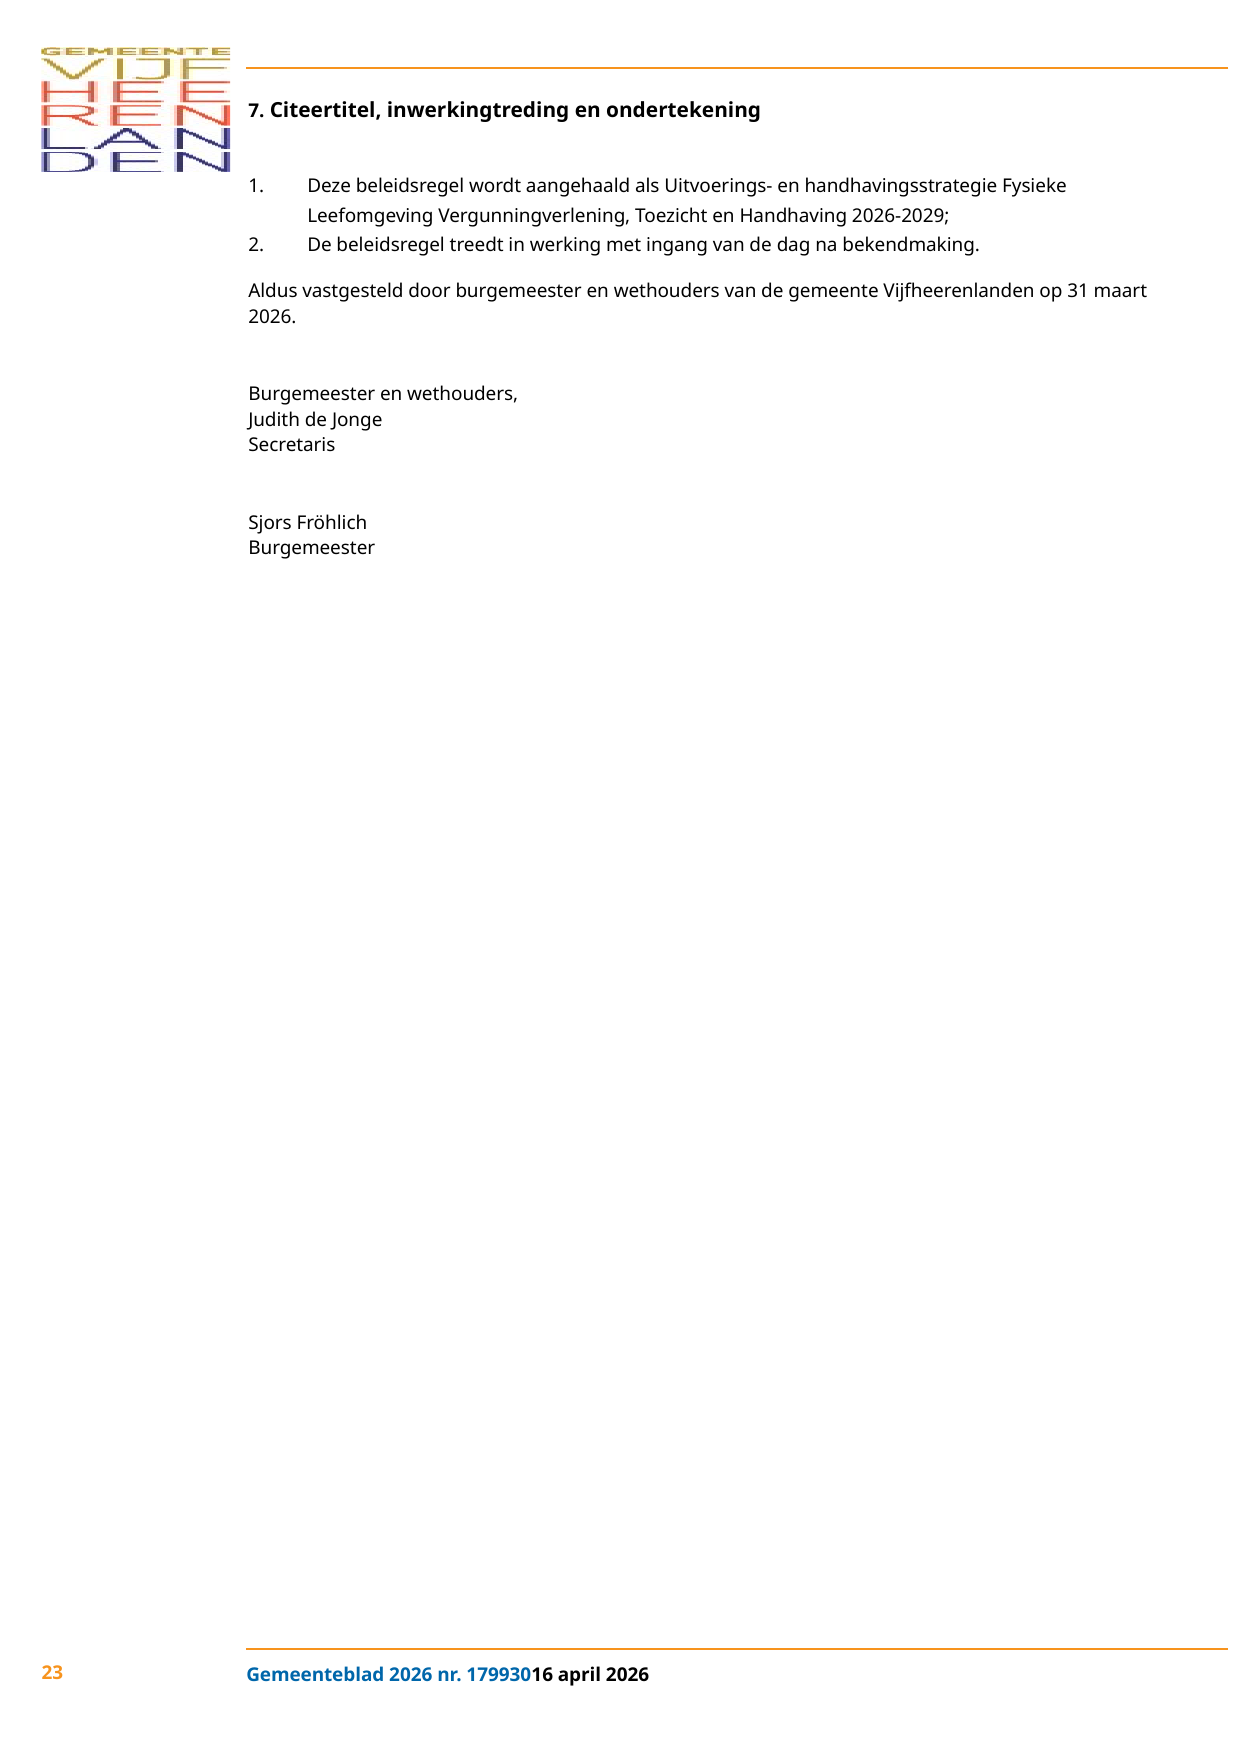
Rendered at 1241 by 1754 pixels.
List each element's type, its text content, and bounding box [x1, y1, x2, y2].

picture [41, 47, 231, 172]
text Judith de Jonge [248, 406, 1152, 432]
text Burgemeester en wethouders, [248, 380, 1152, 406]
text Secretaris [248, 432, 1152, 457]
text Sjors Fröhlich [248, 509, 1152, 534]
list Deze beleidsregel wordt aangehaald als Uitvoerings- en handhavingsstrategie Fysieke Leefomgeving Vergunningverlening, Toezicht en Handhaving 2026-2029; [248, 172, 1152, 228]
text Aldus vastgesteld door burgemeester en wethouders van de gemeente Vijfheerenlanden op 31 maart 2026. [248, 277, 1152, 329]
text 7. Citeertitel, inwerkingtreding en ondertekening [248, 95, 1152, 123]
list De beleidsregel treedt in werking met ingang van de dag na bekendmaking. [248, 232, 1152, 257]
text Burgemeester [248, 534, 1152, 560]
